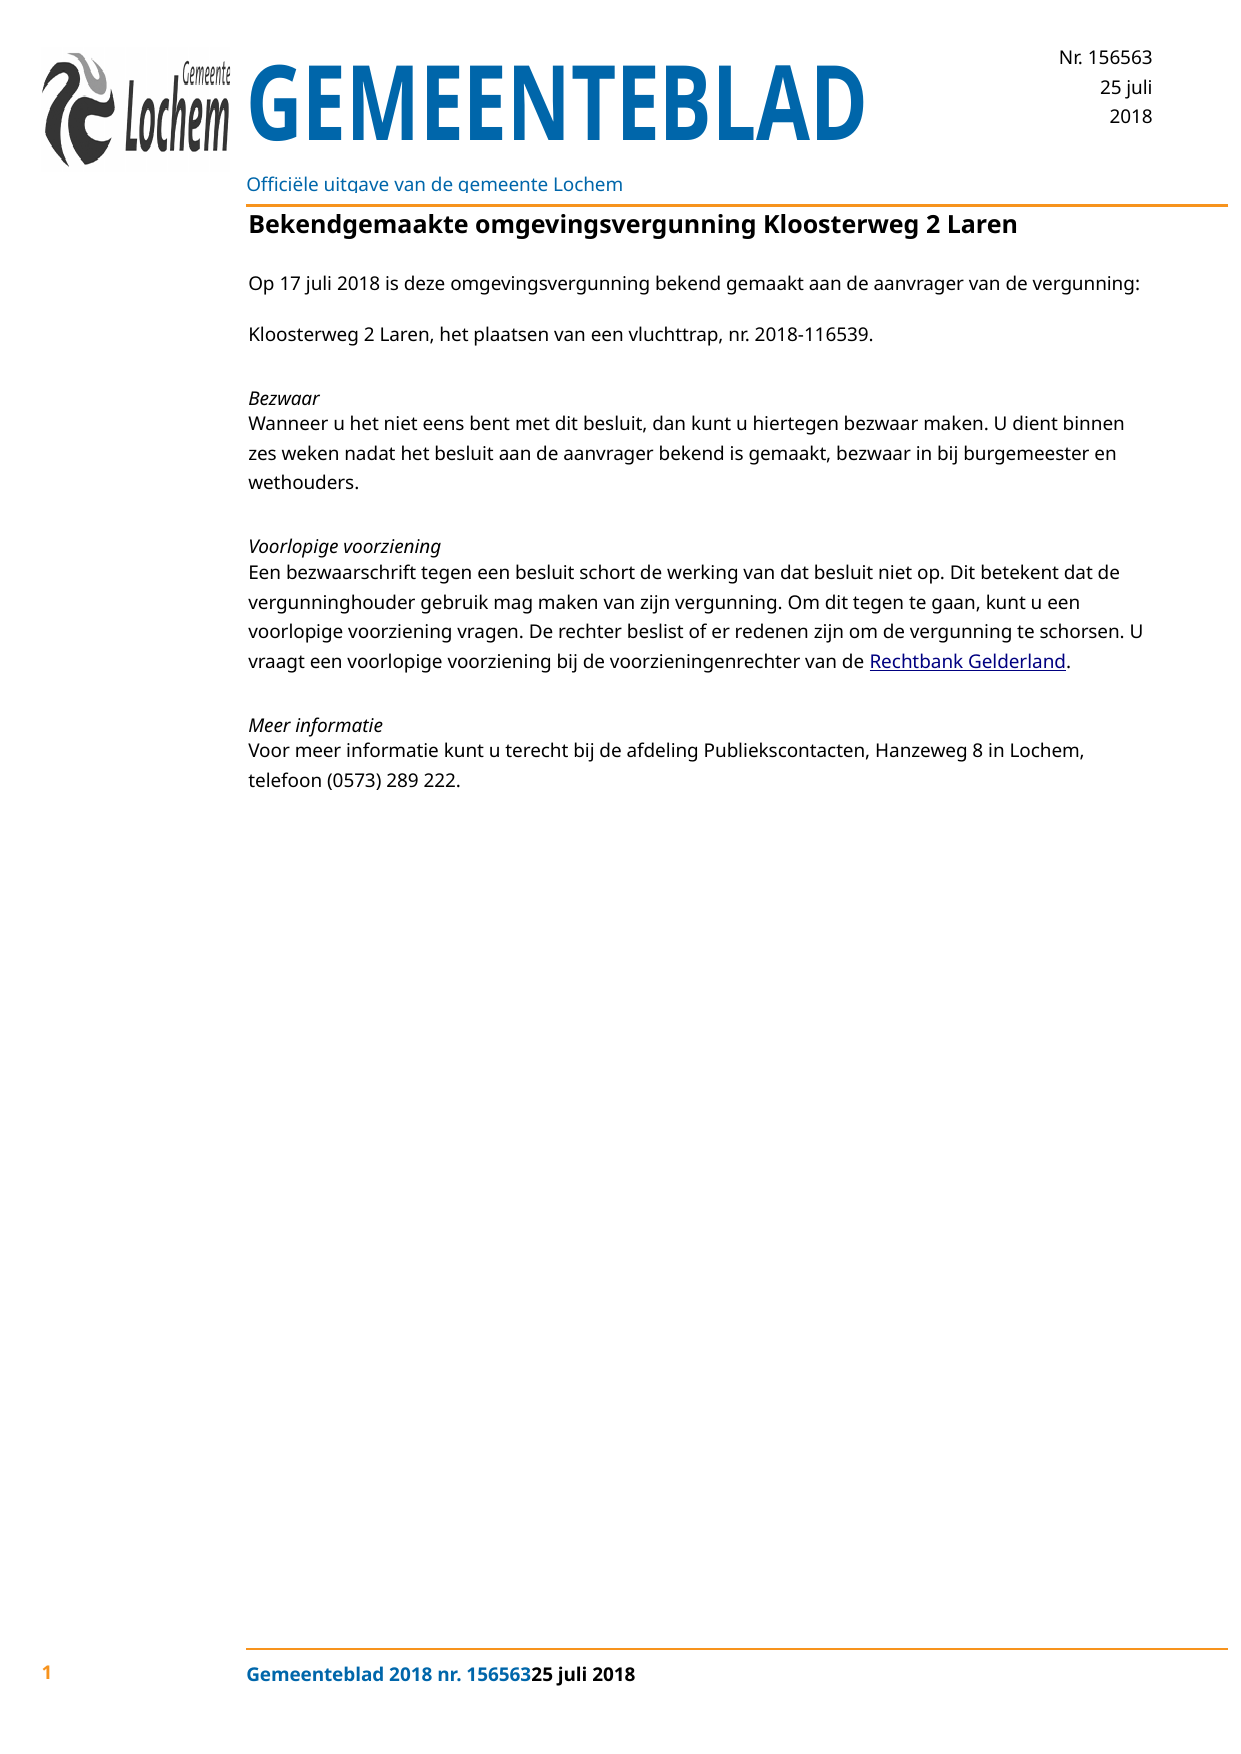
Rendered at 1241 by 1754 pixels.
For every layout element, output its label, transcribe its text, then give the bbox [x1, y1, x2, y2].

text Meer informatie [248, 712, 1152, 738]
text Voor meer informatie kunt u terecht bij de afdeling Publiekscontacten, Hanzeweg 8 in Lochem, telefoon (0573) 289 222. [248, 738, 1152, 793]
text Bekendgemaakte omgevingsvergunning Kloosterweg 2 Laren [248, 207, 1152, 241]
text Voorlopige voorziening [248, 533, 1152, 559]
text Wanneer u het niet eens bent met dit besluit, dan kunt u hiertegen bezwaar maken. U dient binnen zes weken nadat het besluit aan de aanvrager bekend is gemaakt, bezwaar in bij burgemeester en wethouders. [248, 410, 1152, 495]
text Op 17 juli 2018 is deze omgevingsvergunning bekend gemaakt aan de aanvrager van de vergunning: [248, 270, 1152, 296]
text Bezwaar [248, 385, 1152, 410]
picture [41, 47, 231, 172]
text Kloosterweg 2 Laren, het plaatsen van een vluchttrap, nr. 2018-116539. [248, 321, 1152, 346]
text Een bezwaarschrift tegen een besluit schort de werking van dat besluit niet op. Dit betekent dat de vergunninghouder gebruik mag maken van zijn vergunning. Om dit tegen te gaan, kunt u een voorlopige voorziening vragen. De rechter beslist of er redenen zijn om de vergunning te schorsen. U vraagt een voorlopige voorziening bij de voorzieningenrechter van de Rechtbank Gelderland. [248, 559, 1152, 674]
